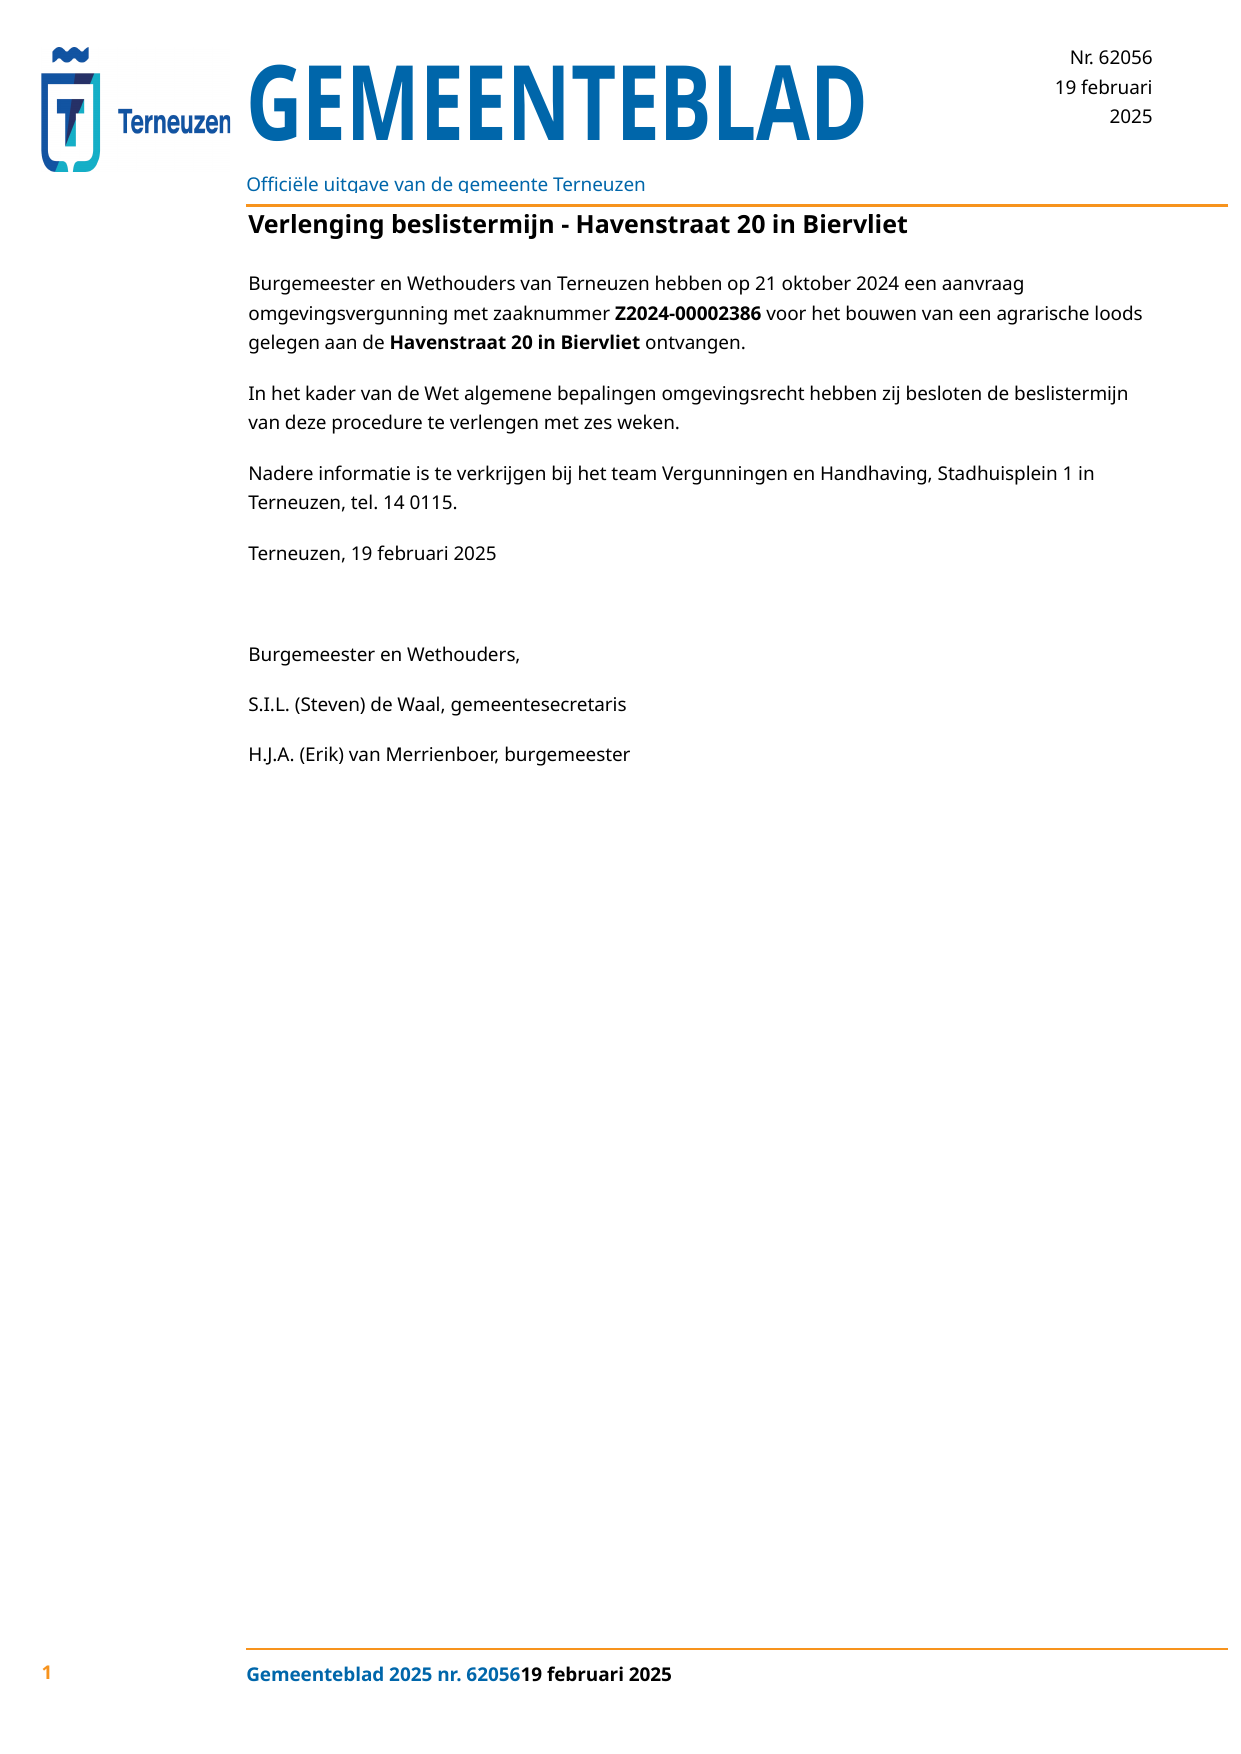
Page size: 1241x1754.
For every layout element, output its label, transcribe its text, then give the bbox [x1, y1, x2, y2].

picture [41, 47, 231, 172]
text In het kader van de Wet algemene bepalingen omgevingsrecht hebben zij besloten de beslistermijn van deze procedure te verlengen met zes weken. [248, 380, 1152, 435]
text S.I.L. (Steven) de Waal, gemeentesecretaris [248, 691, 1152, 717]
text Verlenging beslistermijn - Havenstraat 20 in Biervliet [248, 207, 1152, 241]
text Terneuzen, 19 februari 2025 [248, 540, 1152, 566]
text Burgemeester en Wethouders, [248, 641, 1152, 666]
text H.J.A. (Erik) van Merrienboer, burgemeester [248, 742, 1152, 767]
text Burgemeester en Wethouders van Terneuzen hebben op 21 oktober 2024 een aanvraag omgevingsvergunning met zaaknummer Z2024-00002386 voor het bouwen van een agrarische loods gelegen aan de Havenstraat 20 in Biervliet ontvangen. [248, 270, 1152, 355]
text Nadere informatie is te verkrijgen bij het team Vergunningen en Handhaving, Stadhuisplein 1 in Terneuzen, tel. 14 0115. [248, 460, 1152, 515]
